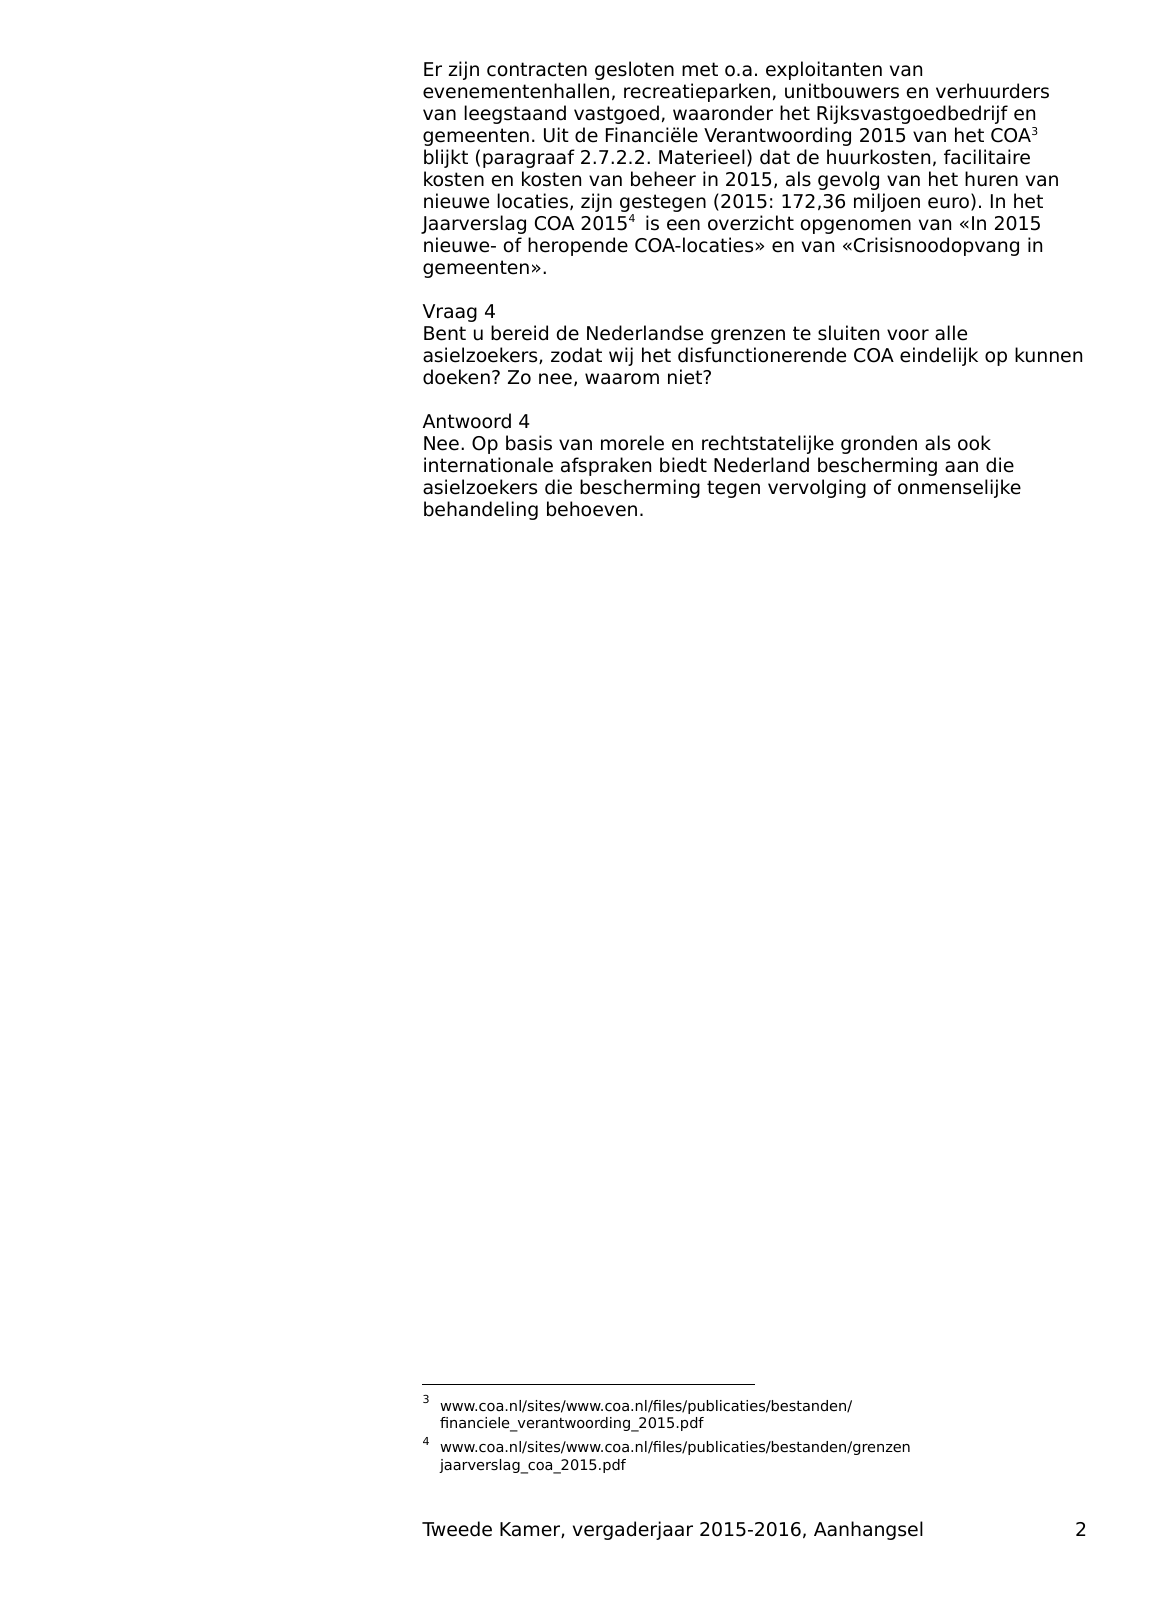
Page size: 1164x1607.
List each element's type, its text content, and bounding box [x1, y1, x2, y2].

text Vraag 4 [422, 301, 1087, 323]
text Nee. Op basis van morele en rechtstatelijke gronden als ook internationale afspraken biedt Nederland bescherming aan die asielzoekers die bescherming tegen vervolging of onmenselijke behandeling behoeven. [422, 433, 1087, 521]
text Bent u bereid de Nederlandse grenzen te sluiten voor alle asielzoekers, zodat wij het disfunctionerende COA eindelijk op kunnen doeken? Zo nee, waarom niet? [422, 323, 1087, 389]
text www.coa.nl/sites/www.coa.nl/files/publicaties/bestanden/financiele_verantwoording_2015.pdf [422, 1393, 1087, 1432]
text Antwoord 4 [422, 411, 1087, 433]
text www.coa.nl/sites/www.coa.nl/files/publicaties/bestanden/grenzen jaarverslag_coa_2015.pdf [422, 1435, 1087, 1474]
text Er zijn contracten gesloten met o.a. exploitanten van evenementenhallen, recreatieparken, unitbouwers en verhuurders van leegstaand vastgoed, waaronder het Rijksvastgoedbedrijf en gemeenten. Uit de Financiële Verantwoording 2015 van het COA blijkt (paragraaf 2.7.2.2. Materieel) dat de huurkosten, facilitaire kosten en kosten van beheer in 2015, als gevolg van het huren van nieuwe locaties, zijn gestegen (2015: 172,36 miljoen euro). In het Jaarverslag COA 2015 is een overzicht opgenomen van «In 2015 nieuwe- of heropende COA-locaties» en van «Crisisnoodopvang in gemeenten». [422, 59, 1087, 279]
